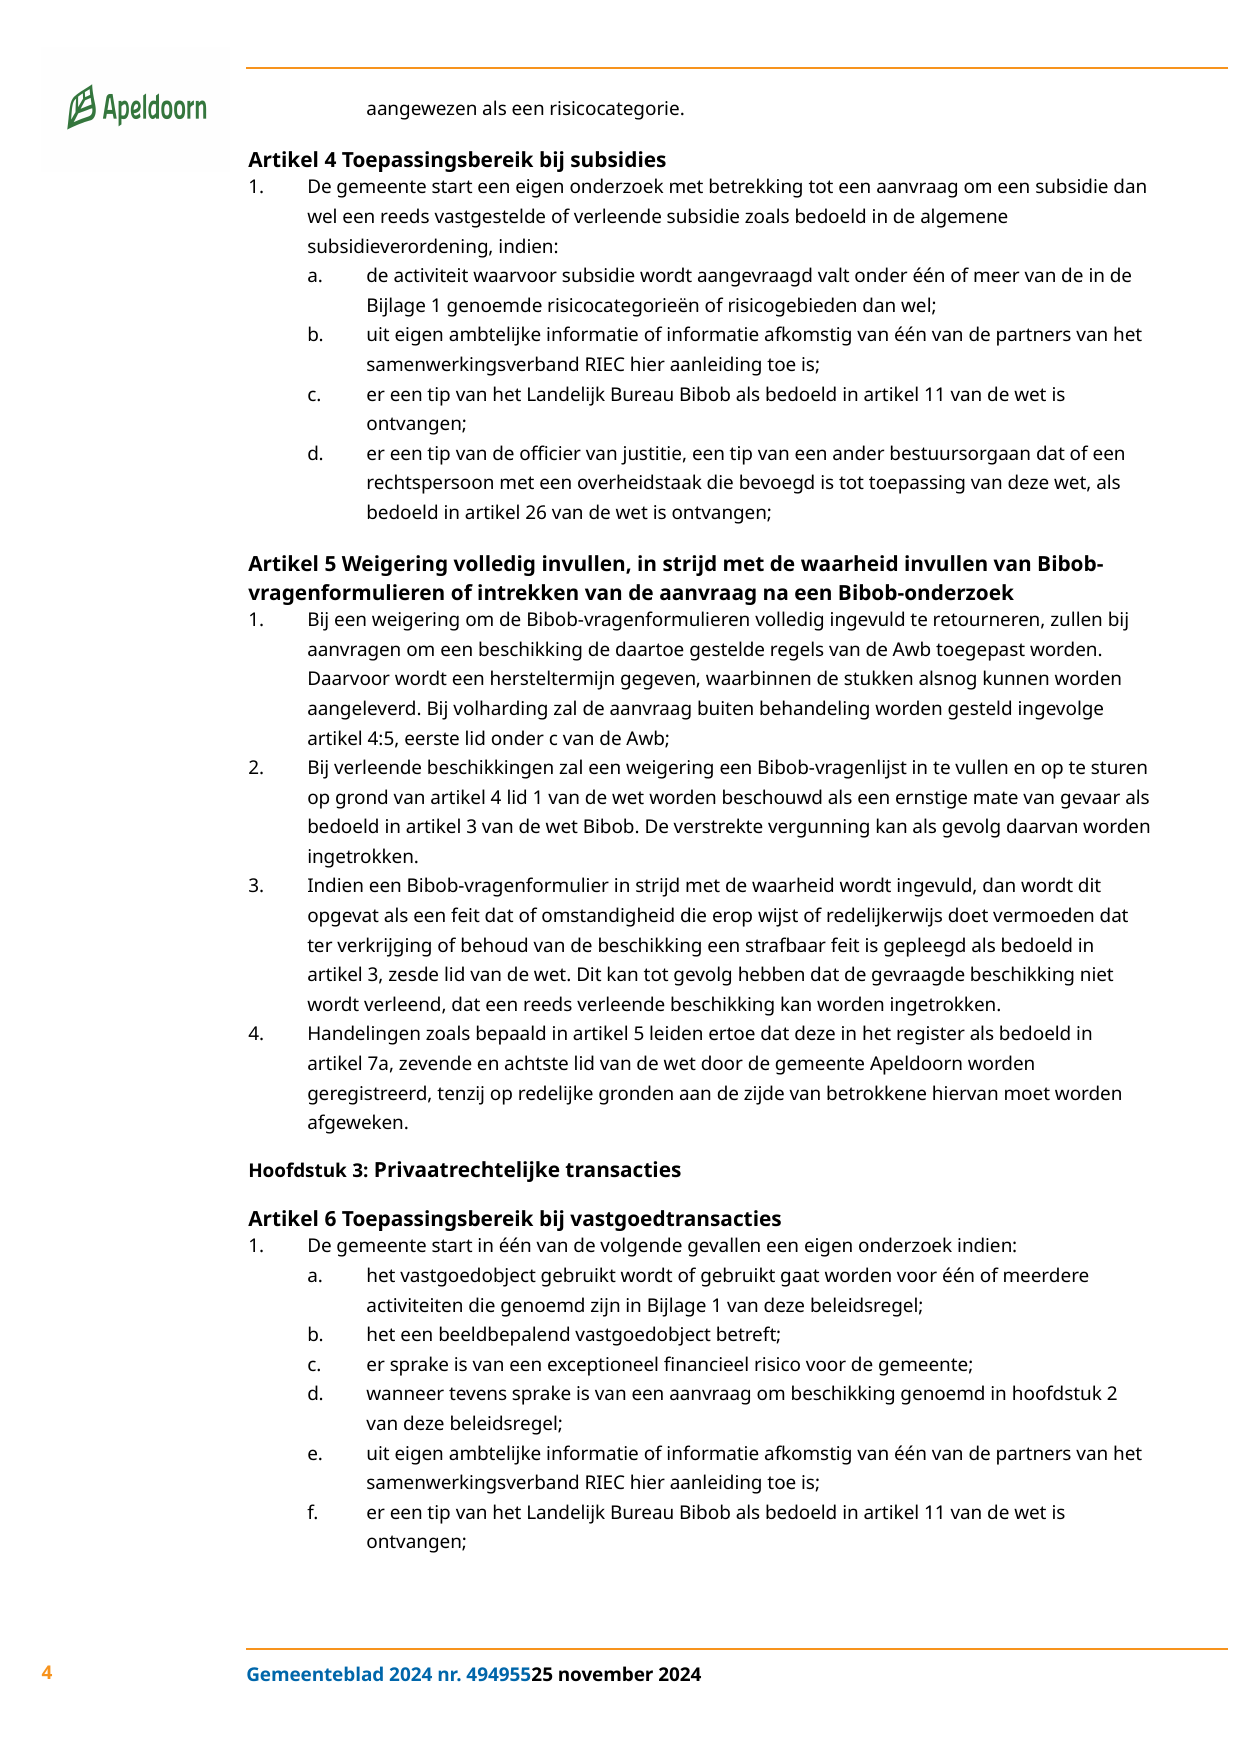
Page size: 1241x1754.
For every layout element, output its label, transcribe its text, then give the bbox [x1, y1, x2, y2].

text Artikel 5 Weigering volledig invullen, in strijd met de waarheid invullen van Bibob-vragenformulieren of intrekken van de aanvraag na een Bibob-onderzoek [248, 549, 1152, 606]
list De gemeente start in één van de volgende gevallen een eigen onderzoek indien: [248, 1233, 1152, 1258]
list uit eigen ambtelijke informatie of informatie afkomstig van één van de partners van het samenwerkingsverband RIEC hier aanleiding toe is; [307, 322, 1152, 377]
text Artikel 4 Toepassingsbereik bij subsidies [248, 145, 1152, 174]
list het vastgoedobject gebruikt wordt of gebruikt gaat worden voor één of meerdere activiteiten die genoemd zijn in Bijlage 1 van deze beleidsregel; [307, 1262, 1152, 1317]
text Artikel 6 Toepassingsbereik bij vastgoedtransacties [248, 1204, 1152, 1233]
list Handelingen zoals bepaald in artikel 5 leiden ertoe dat deze in het register als bedoeld in artikel 7a, zevende en achtste lid van de wet door de gemeente Apeldoorn worden geregistreerd, tenzij op redelijke gronden aan de zijde van betrokkene hiervan moet worden afgeweken. [248, 1021, 1152, 1135]
list Indien een Bibob-vragenformulier in strijd met de waarheid wordt ingevuld, dan wordt dit opgevat als een feit dat of omstandigheid die erop wijst of redelijkerwijs doet vermoeden dat ter verkrijging of behoud van de beschikking een strafbaar feit is gepleegd als bedoeld in artikel 3, zesde lid van de wet. Dit kan tot gevolg hebben dat de gevraagde beschikking niet wordt verleend, dat een reeds verleende beschikking kan worden ingetrokken. [248, 873, 1152, 1017]
list er een tip van de officier van justitie, een tip van een ander bestuursorgaan dat of een rechtspersoon met een overheidstaak die bevoegd is tot toepassing van deze wet, als bedoeld in artikel 26 van de wet is ontvangen; [307, 440, 1152, 525]
list wanneer tevens sprake is van een aanvraag om beschikking genoemd in hoofdstuk 2 van deze beleidsregel; [307, 1381, 1152, 1436]
picture [41, 47, 231, 172]
list er sprake is van een exceptioneel financieel risico voor de gemeente; [307, 1351, 1152, 1377]
text Hoofdstuk 3: Privaatrechtelijke transacties [248, 1155, 1152, 1183]
list het een beeldbepalend vastgoedobject betreft; [307, 1321, 1152, 1347]
list de activiteit waarvoor subsidie wordt aangevraagd valt onder één of meer van de in de Bijlage 1 genoemde risicocategorieën of risicogebieden dan wel; [307, 262, 1152, 318]
list er een tip van het Landelijk Bureau Bibob als bedoeld in artikel 11 van de wet is ontvangen; [307, 1499, 1152, 1554]
list Bij een weigering om de Bibob-vragenformulieren volledig ingevuld te retourneren, zullen bij aanvragen om een beschikking de daartoe gestelde regels van de Awb toegepast worden. Daarvoor wordt een hersteltermijn gegeven, waarbinnen de stukken alsnog kunnen worden aangeleverd. Bij volharding zal de aanvraag buiten behandeling worden gesteld ingevolge artikel 4:5, eerste lid onder c van de Awb; [248, 606, 1152, 750]
list Bij verleende beschikkingen zal een weigering een Bibob-vragenlijst in te vullen en op te sturen op grond van artikel 4 lid 1 van de wet worden beschouwd als een ernstige mate van gevaar als bedoeld in artikel 3 van de wet Bibob. De verstrekte vergunning kan als gevolg daarvan worden ingetrokken. [248, 754, 1152, 869]
list aangewezen als een risicocategorie. [307, 95, 1152, 121]
list De gemeente start een eigen onderzoek met betrekking tot een aanvraag om een subsidie dan wel een reeds vastgestelde of verleende subsidie zoals bedoeld in de algemene subsidieverordening, indien: [248, 174, 1152, 258]
list er een tip van het Landelijk Bureau Bibob als bedoeld in artikel 11 van de wet is ontvangen; [307, 381, 1152, 436]
list uit eigen ambtelijke informatie of informatie afkomstig van één van de partners van het samenwerkingsverband RIEC hier aanleiding toe is; [307, 1440, 1152, 1495]
